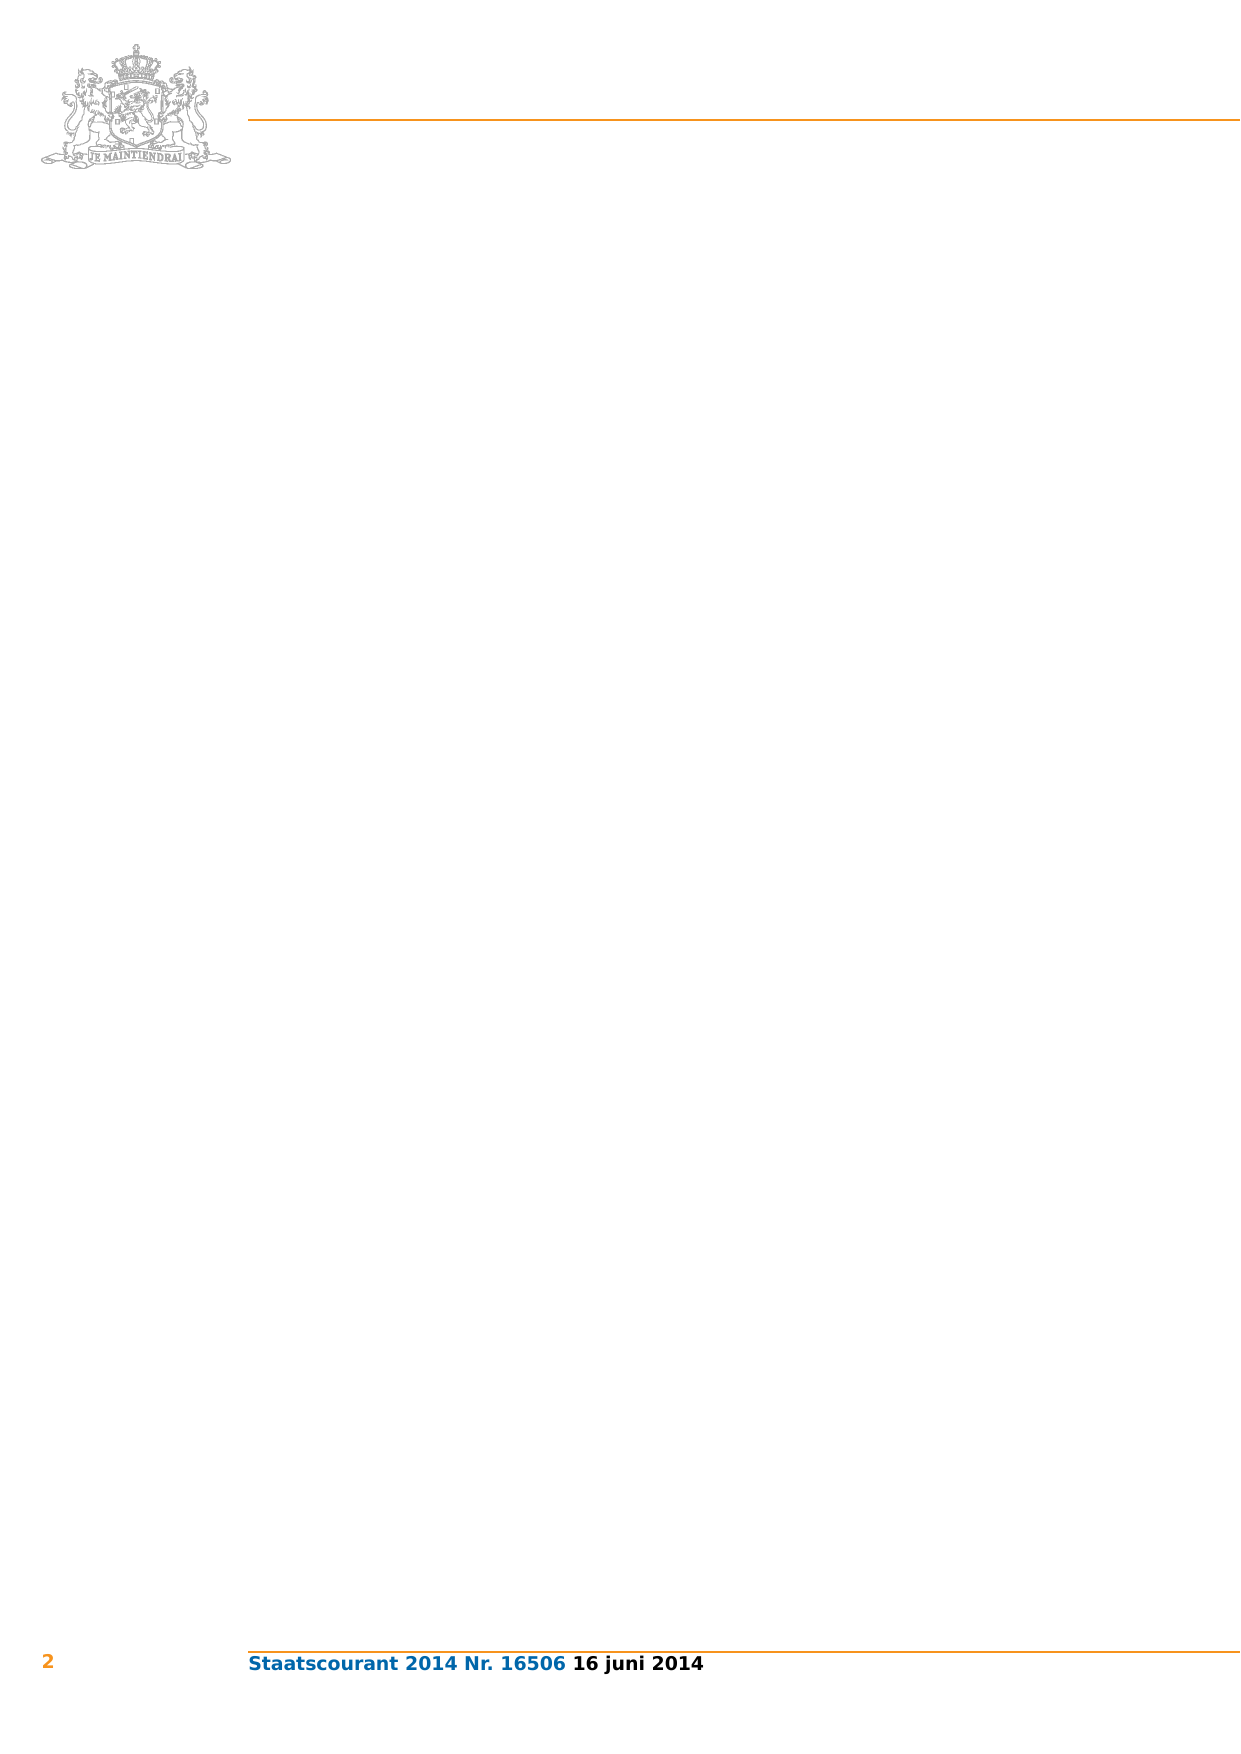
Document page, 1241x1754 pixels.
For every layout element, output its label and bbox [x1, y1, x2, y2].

picture [41, 44, 231, 169]
